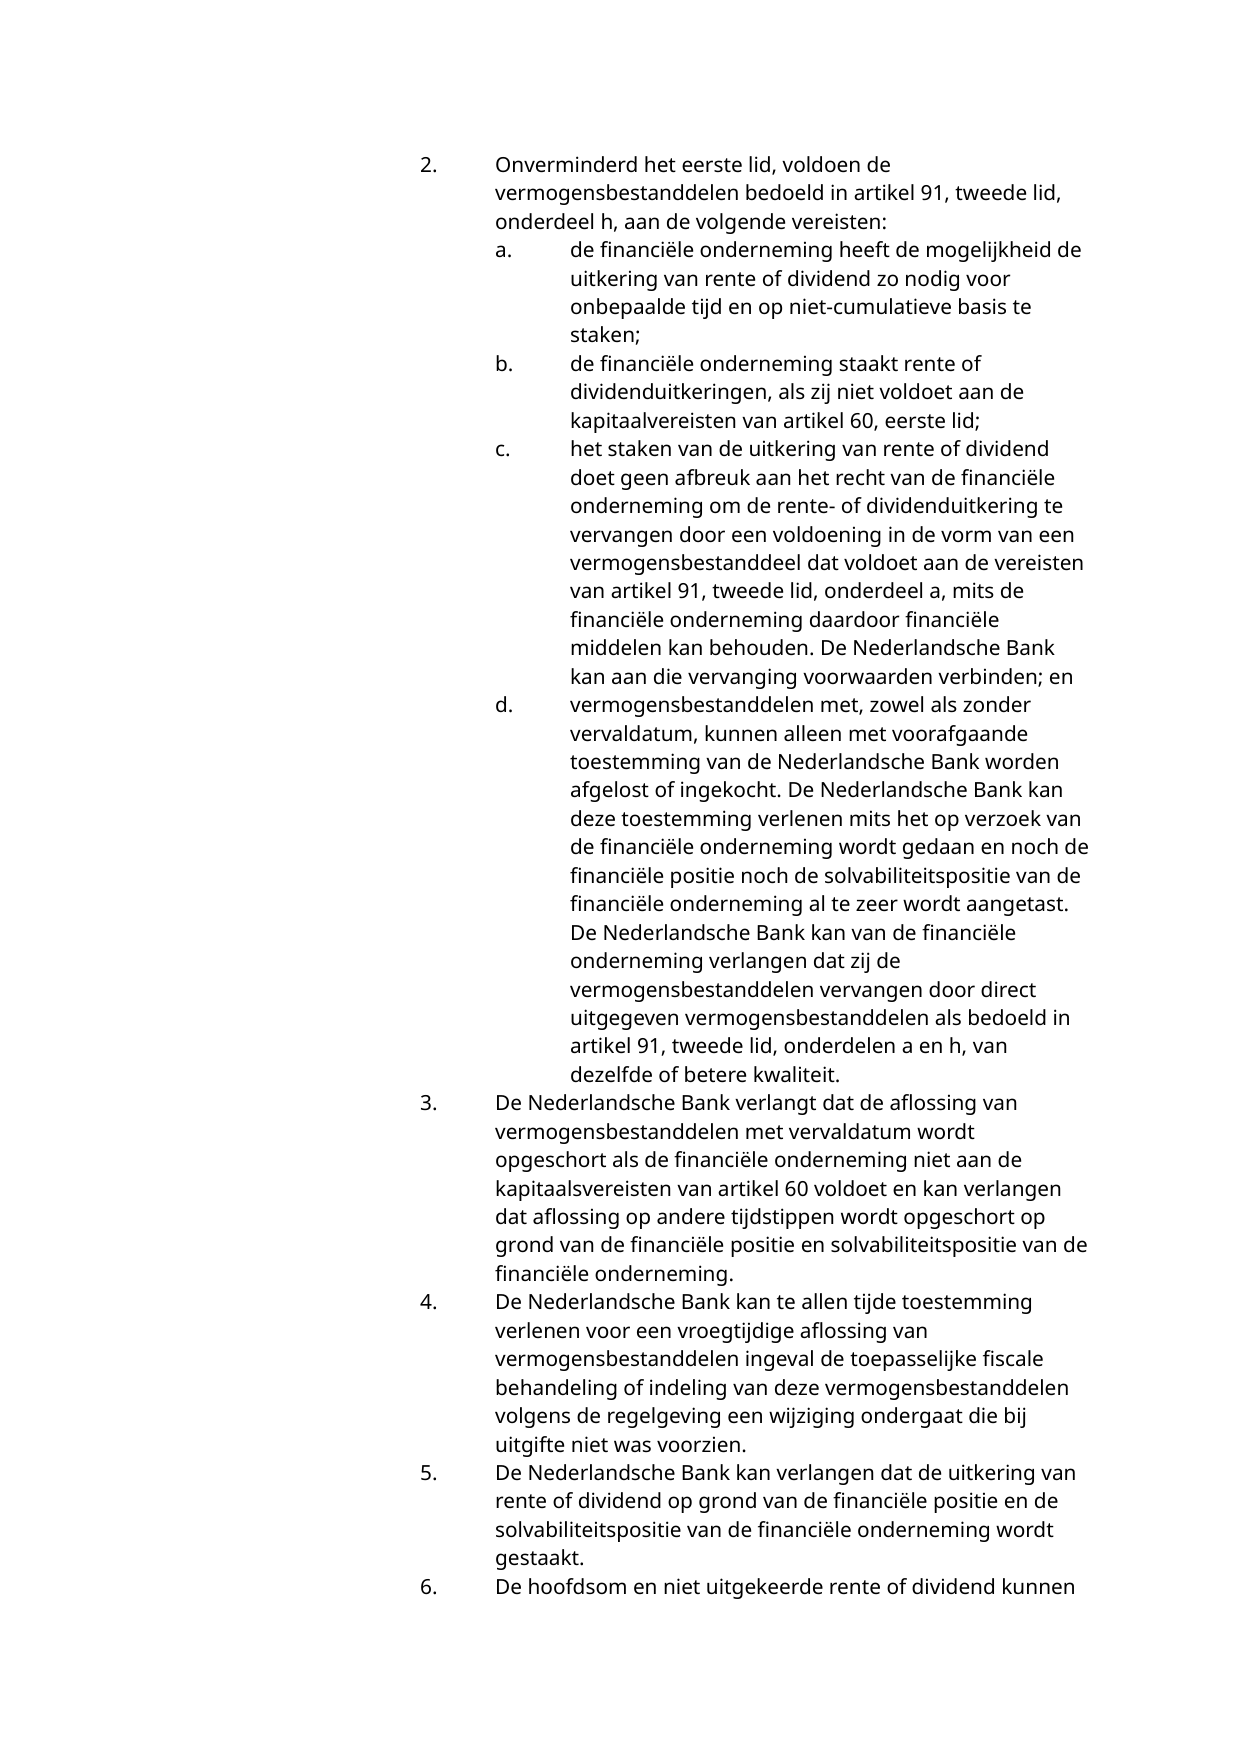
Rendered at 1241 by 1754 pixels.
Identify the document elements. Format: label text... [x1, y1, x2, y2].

list de financiële onderneming staakt rente of dividenduitkeringen, als zij niet voldoet aan de kapitaalvereisten van artikel 60, eerste lid; [495, 349, 1090, 434]
list De hoofdsom en niet uitgekeerde rente of dividend kunnen [420, 1572, 1090, 1600]
list De Nederlandsche Bank kan verlangen dat de uitkering van rente of dividend op grond van de financiële positie en de solvabiliteitspositie van de financiële onderneming wordt gestaakt. [420, 1458, 1090, 1572]
list het staken van de uitkering van rente of dividend doet geen afbreuk aan het recht van de financiële onderneming om de rente- of dividenduitkering te vervangen door een voldoening in de vorm van een vermogensbestanddeel dat voldoet aan de vereisten van artikel 91, tweede lid, onderdeel a, mits de financiële onderneming daardoor financiële middelen kan behouden. De Nederlandsche Bank kan aan die vervanging voorwaarden verbinden; en [495, 434, 1090, 690]
list De Nederlandsche Bank verlangt dat de aflossing van vermogensbestanddelen met vervaldatum wordt opgeschort als de financiële onderneming niet aan de kapitaalsvereisten van artikel 60 voldoet en kan verlangen dat aflossing op andere tijdstippen wordt opgeschort op grond van de financiële positie en solvabiliteitspositie van de financiële onderneming. [420, 1088, 1090, 1287]
list de financiële onderneming heeft de mogelijkheid de uitkering van rente of dividend zo nodig voor onbepaalde tijd en op niet-cumulatieve basis te staken; [495, 235, 1090, 349]
list Onverminderd het eerste lid, voldoen de vermogensbestanddelen bedoeld in artikel 91, tweede lid, onderdeel h, aan de volgende vereisten: [420, 150, 1090, 235]
list vermogensbestanddelen met, zowel als zonder vervaldatum, kunnen alleen met voorafgaande toestemming van de Nederlandsche Bank worden afgelost of ingekocht. De Nederlandsche Bank kan deze toestemming verlenen mits het op verzoek van de financiële onderneming wordt gedaan en noch de financiële positie noch de solvabiliteitspositie van de financiële onderneming al te zeer wordt aangetast. De Nederlandsche Bank kan van de financiële onderneming verlangen dat zij de vermogensbestanddelen vervangen door direct uitgegeven vermogensbestanddelen als bedoeld in artikel 91, tweede lid, onderdelen a en h, van dezelfde of betere kwaliteit. [495, 690, 1090, 1088]
list De Nederlandsche Bank kan te allen tijde toestemming verlenen voor een vroegtijdige aflossing van vermogensbestanddelen ingeval de toepasselijke fiscale behandeling of indeling van deze vermogensbestanddelen volgens de regelgeving een wijziging ondergaat die bij uitgifte niet was voorzien. [420, 1287, 1090, 1458]
